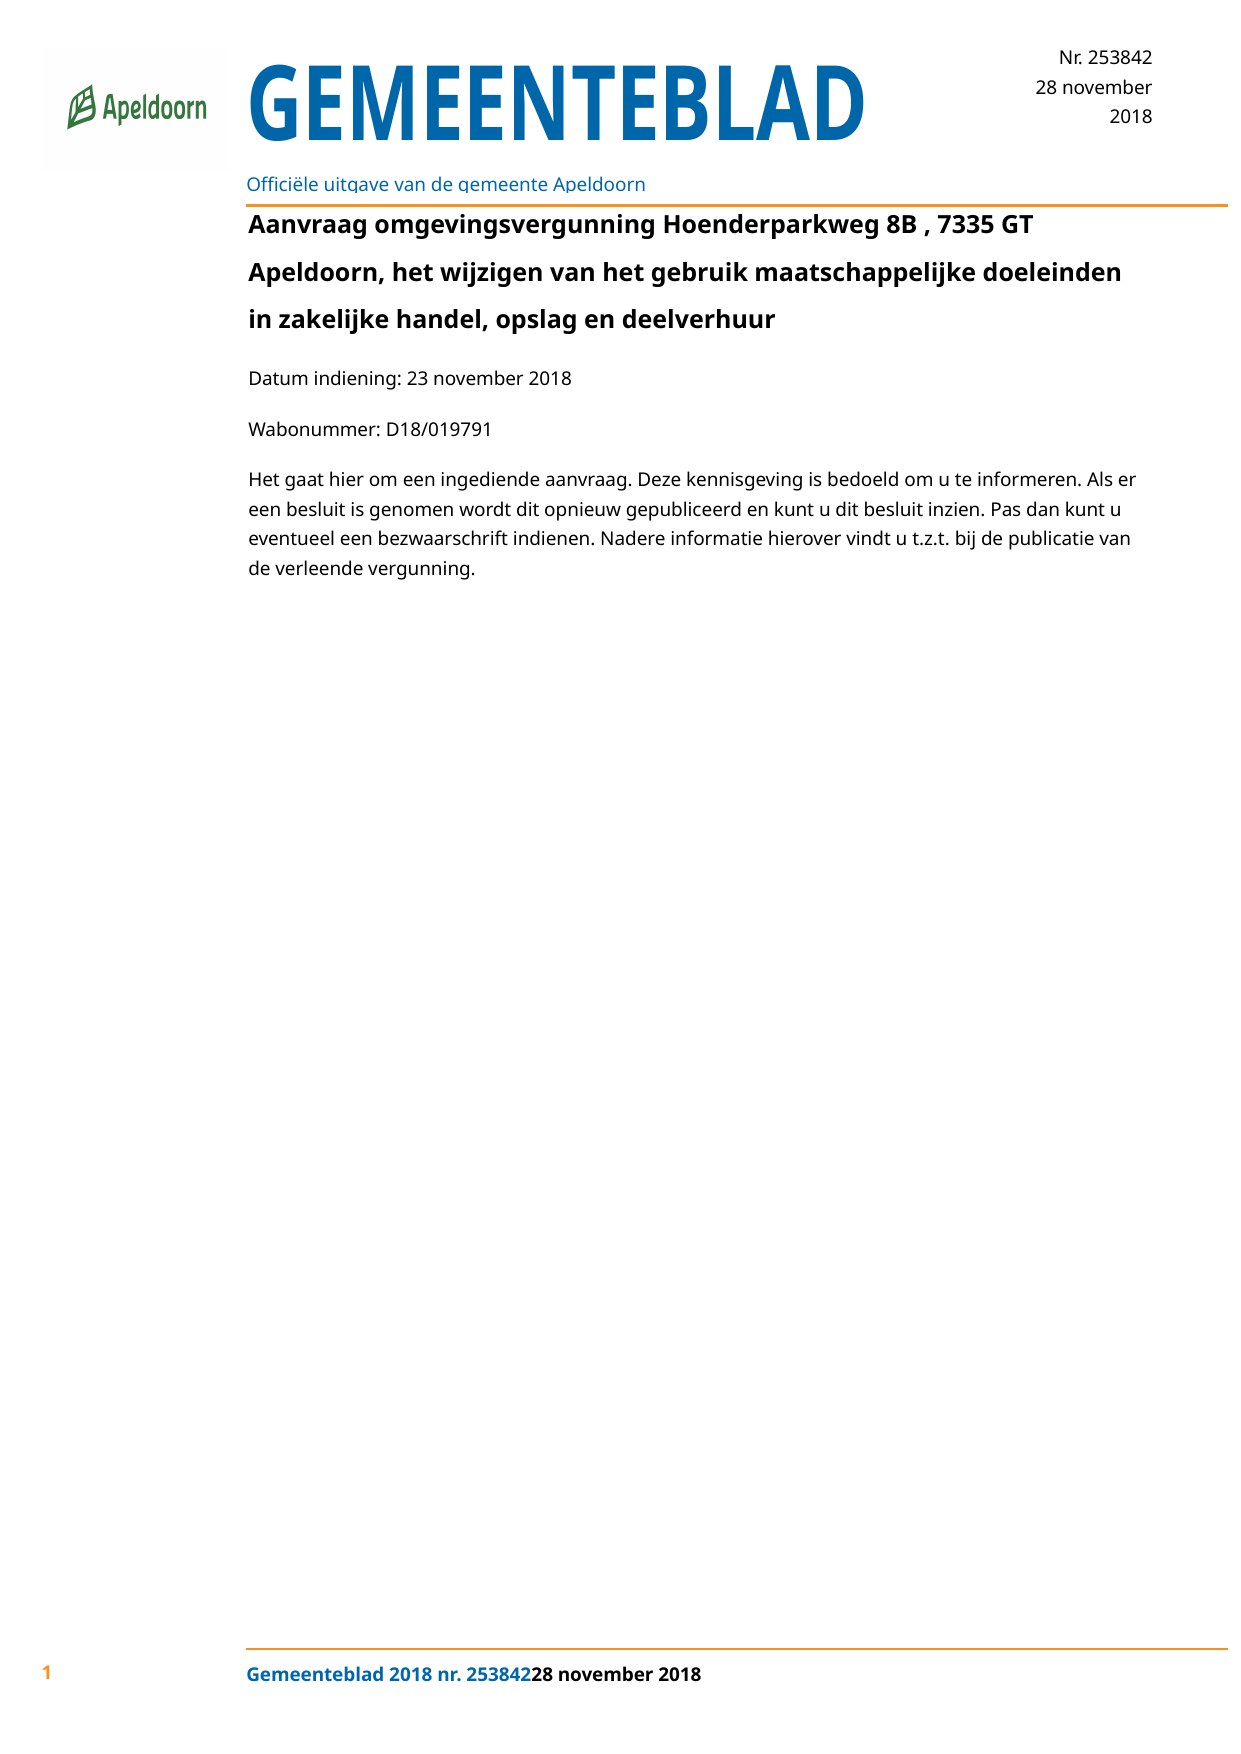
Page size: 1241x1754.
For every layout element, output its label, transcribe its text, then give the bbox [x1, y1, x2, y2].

text Aanvraag omgevingsvergunning Hoenderparkweg 8B , 7335 GT Apeldoorn, het wijzigen van het gebruik maatschappelijke doeleinden in zakelijke handel, opslag en deelverhuur [248, 207, 1152, 336]
text Het gaat hier om een ingediende aanvraag. Deze kennisgeving is bedoeld om u te informeren. Als er een besluit is genomen wordt dit opnieuw gepubliceerd en kunt u dit besluit inzien. Pas dan kunt u eventueel een bezwaarschrift indienen. Nadere informatie hierover vindt u t.z.t. bij de publicatie van de verleende vergunning. [248, 466, 1152, 581]
text Datum indiening: 23 november 2018 [248, 366, 1152, 391]
text Wabonummer: D18/019791 [248, 416, 1152, 442]
picture [41, 47, 231, 172]
